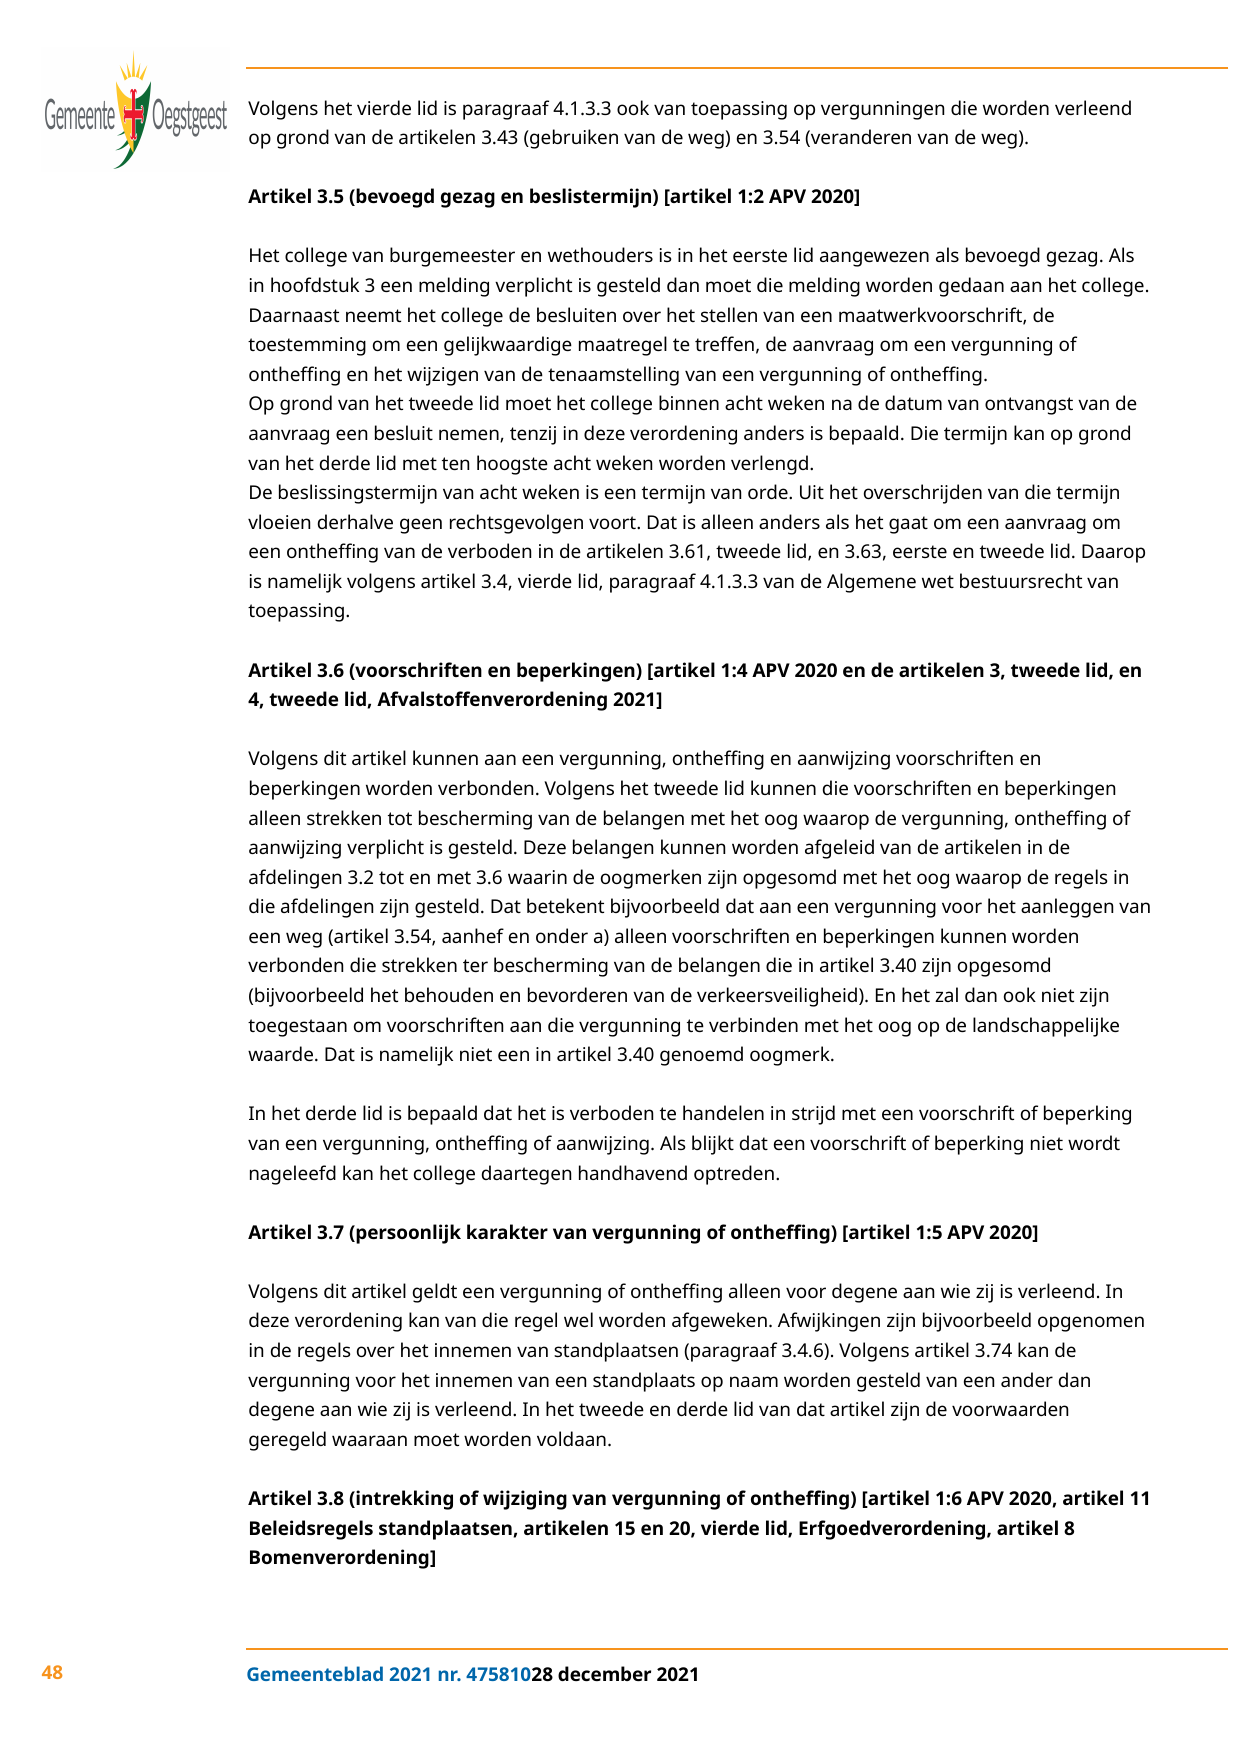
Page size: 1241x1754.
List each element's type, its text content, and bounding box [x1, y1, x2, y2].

picture [41, 47, 231, 172]
text In het derde lid is bepaald dat het is verboden te handelen in strijd met een voorschrift of beperking van een vergunning, ontheffing of aanwijzing. Als blijkt dat een voorschrift of beperking niet wordt nageleefd kan het college daartegen handhavend optreden. [248, 1101, 1152, 1186]
text Op grond van het tweede lid moet het college binnen acht weken na de datum van ontvangst van de aanvraag een besluit nemen, tenzij in deze verordening anders is bepaald. Die termijn kan op grond van het derde lid met ten hoogste acht weken worden verlengd. [248, 391, 1152, 476]
text Artikel 3.7 (persoonlijk karakter van vergunning of ontheffing) [artikel 1:5 APV 2020] [248, 1219, 1152, 1245]
text Volgens het vierde lid is paragraaf 4.1.3.3 ook van toepassing op vergunningen die worden verleend op grond van de artikelen 3.43 (gebruiken van de weg) en 3.54 (veranderen van de weg). [248, 95, 1152, 150]
text Artikel 3.8 (intrekking of wijziging van vergunning of ontheffing) [artikel 1:6 APV 2020, artikel 11 Beleidsregels standplaatsen, artikelen 15 en 20, vierde lid, Erfgoedverordening, artikel 8 Bomenverordening] [248, 1485, 1152, 1570]
text Artikel 3.5 (bevoegd gezag en beslistermijn) [artikel 1:2 APV 2020] [248, 183, 1152, 209]
text Volgens dit artikel kunnen aan een vergunning, ontheffing en aanwijzing voorschriften en beperkingen worden verbonden. Volgens het tweede lid kunnen die voorschriften en beperkingen alleen strekken tot bescherming van de belangen met het oog waarop de vergunning, ontheffing of aanwijzing verplicht is gesteld. Deze belangen kunnen worden afgeleid van de artikelen in de afdelingen 3.2 tot en met 3.6 waarin de oogmerken zijn opgesomd met het oog waarop de regels in die afdelingen zijn gesteld. Dat betekent bijvoorbeeld dat aan een vergunning voor het aanleggen van een weg (artikel 3.54, aanhef en onder a) alleen voorschriften en beperkingen kunnen worden verbonden die strekken ter bescherming van de belangen die in artikel 3.40 zijn opgesomd (bijvoorbeeld het behouden en bevorderen van de verkeersveiligheid). En het zal dan ook niet zijn toegestaan om voorschriften aan die vergunning te verbinden met het oog op de landschappelijke waarde. Dat is namelijk niet een in artikel 3.40 genoemd oogmerk. [248, 746, 1152, 1067]
text Het college van burgemeester en wethouders is in het eerste lid aangewezen als bevoegd gezag. Als in hoofdstuk 3 een melding verplicht is gesteld dan moet die melding worden gedaan aan het college. Daarnaast neemt het college de besluiten over het stellen van een maatwerkvoorschrift, de toestemming om een gelijkwaardige maatregel te treffen, de aanvraag om een vergunning of ontheffing en het wijzigen van de tenaamstelling van een vergunning of ontheffing. [248, 243, 1152, 387]
text Volgens dit artikel geldt een vergunning of ontheffing alleen voor degene aan wie zij is verleend. In deze verordening kan van die regel wel worden afgeweken. Afwijkingen zijn bijvoorbeeld opgenomen in de regels over het innemen van standplaatsen (paragraaf 3.4.6). Volgens artikel 3.74 kan de vergunning voor het innemen van een standplaats op naam worden gesteld van een ander dan degene aan wie zij is verleend. In het tweede en derde lid van dat artikel zijn de voorwaarden geregeld waaraan moet worden voldaan. [248, 1278, 1152, 1452]
text Artikel 3.6 (voorschriften en beperkingen) [artikel 1:4 APV 2020 en de artikelen 3, tweede lid, en 4, tweede lid, Afvalstoffenverordening 2021] [248, 657, 1152, 712]
text De beslissingstermijn van acht weken is een termijn van orde. Uit het overschrijden van die termijn vloeien derhalve geen rechtsgevolgen voort. Dat is alleen anders als het gaat om een aanvraag om een ontheffing van de verboden in de artikelen 3.61, tweede lid, en 3.63, eerste en tweede lid. Daarop is namelijk volgens artikel 3.4, vierde lid, paragraaf 4.1.3.3 van de Algemene wet bestuursrecht van toepassing. [248, 479, 1152, 623]
